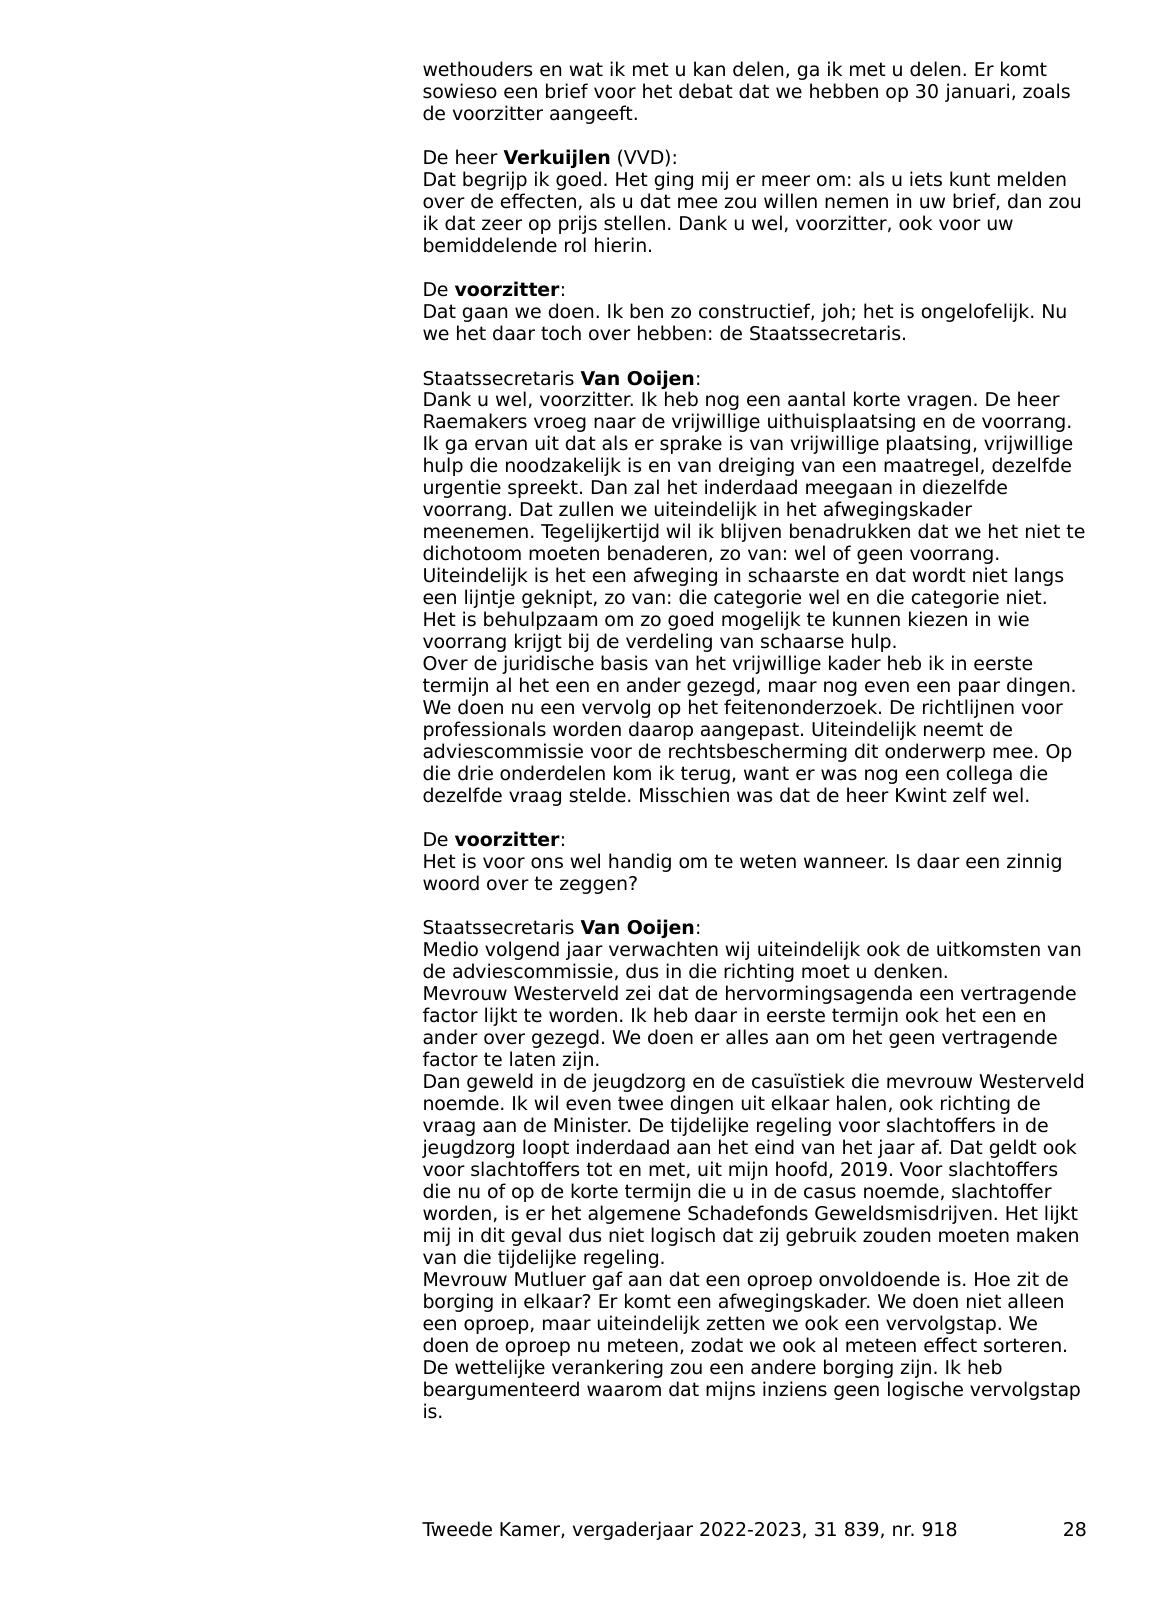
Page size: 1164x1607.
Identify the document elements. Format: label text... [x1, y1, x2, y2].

text De heer Verkuijlen (VVD): [422, 147, 1087, 169]
text Dat gaan we doen. Ik ben zo constructief, joh; het is ongelofelijk. Nu we het daar toch over hebben: de Staatssecretaris. [422, 301, 1087, 345]
text Staatssecretaris Van Ooijen: [422, 917, 1087, 939]
text Het is voor ons wel handig om te weten wanneer. Is daar een zinnig woord over te zeggen? [422, 851, 1087, 895]
text Staatssecretaris Van Ooijen: [422, 367, 1087, 389]
text Mevrouw Westerveld zei dat de hervormingsagenda een vertragende factor lijkt te worden. Ik heb daar in eerste termijn ook het een en ander over gezegd. We doen er alles aan om het geen vertragende factor te laten zijn. [422, 983, 1087, 1071]
text De voorzitter: [422, 279, 1087, 301]
text De voorzitter: [422, 829, 1087, 851]
text Dank u wel, voorzitter. Ik heb nog een aantal korte vragen. De heer Raemakers vroeg naar de vrijwillige uithuisplaatsing en de voorrang. Ik ga ervan uit dat als er sprake is van vrijwillige plaatsing, vrijwillige hulp die noodzakelijk is en van dreiging van een maatregel, dezelfde urgentie spreekt. Dan zal het inderdaad meegaan in diezelfde voorrang. Dat zullen we uiteindelijk in het afwegingskader meenemen. Tegelijkertijd wil ik blijven benadrukken dat we het niet te dichotoom moeten benaderen, zo van: wel of geen voorrang. Uiteindelijk is het een afweging in schaarste en dat wordt niet langs een lijntje geknipt, zo van: die categorie wel en die categorie niet. Het is behulpzaam om zo goed mogelijk te kunnen kiezen in wie voorrang krijgt bij de verdeling van schaarse hulp. [422, 389, 1087, 653]
text Mevrouw Mutluer gaf aan dat een oproep onvoldoende is. Hoe zit de borging in elkaar? Er komt een afwegingskader. We doen niet alleen een oproep, maar uiteindelijk zetten we ook een vervolgstap. We doen de oproep nu meteen, zodat we ook al meteen effect sorteren. De wettelijke verankering zou een andere borging zijn. Ik heb beargumenteerd waarom dat mijns inziens geen logische vervolgstap is. [422, 1269, 1087, 1423]
text Dan geweld in de jeugdzorg en de casuïstiek die mevrouw Westerveld noemde. Ik wil even twee dingen uit elkaar halen, ook richting de vraag aan de Minister. De tijdelijke regeling voor slachtoffers in de jeugdzorg loopt inderdaad aan het eind van het jaar af. Dat geldt ook voor slachtoffers tot en met, uit mijn hoofd, 2019. Voor slachtoffers die nu of op de korte termijn die u in de casus noemde, slachtoffer worden, is er het algemene Schadefonds Geweldsmisdrijven. Het lijkt mij in dit geval dus niet logisch dat zij gebruik zouden moeten maken van die tijdelijke regeling. [422, 1071, 1087, 1269]
text Medio volgend jaar verwachten wij uiteindelijk ook de uitkomsten van de adviescommissie, dus in die richting moet u denken. [422, 939, 1087, 983]
text Over de juridische basis van het vrijwillige kader heb ik in eerste termijn al het een en ander gezegd, maar nog even een paar dingen. We doen nu een vervolg op het feitenonderzoek. De richtlijnen voor professionals worden daarop aangepast. Uiteindelijk neemt de adviescommissie voor de rechtsbescherming dit onderwerp mee. Op die drie onderdelen kom ik terug, want er was nog een collega die dezelfde vraag stelde. Misschien was dat de heer Kwint zelf wel. [422, 653, 1087, 807]
text Dat begrijp ik goed. Het ging mij er meer om: als u iets kunt melden over de effecten, als u dat mee zou willen nemen in uw brief, dan zou ik dat zeer op prijs stellen. Dank u wel, voorzitter, ook voor uw bemiddelende rol hierin. [422, 169, 1087, 257]
text wethouders en wat ik met u kan delen, ga ik met u delen. Er komt sowieso een brief voor het debat dat we hebben op 30 januari, zoals de voorzitter aangeeft. [422, 59, 1087, 125]
